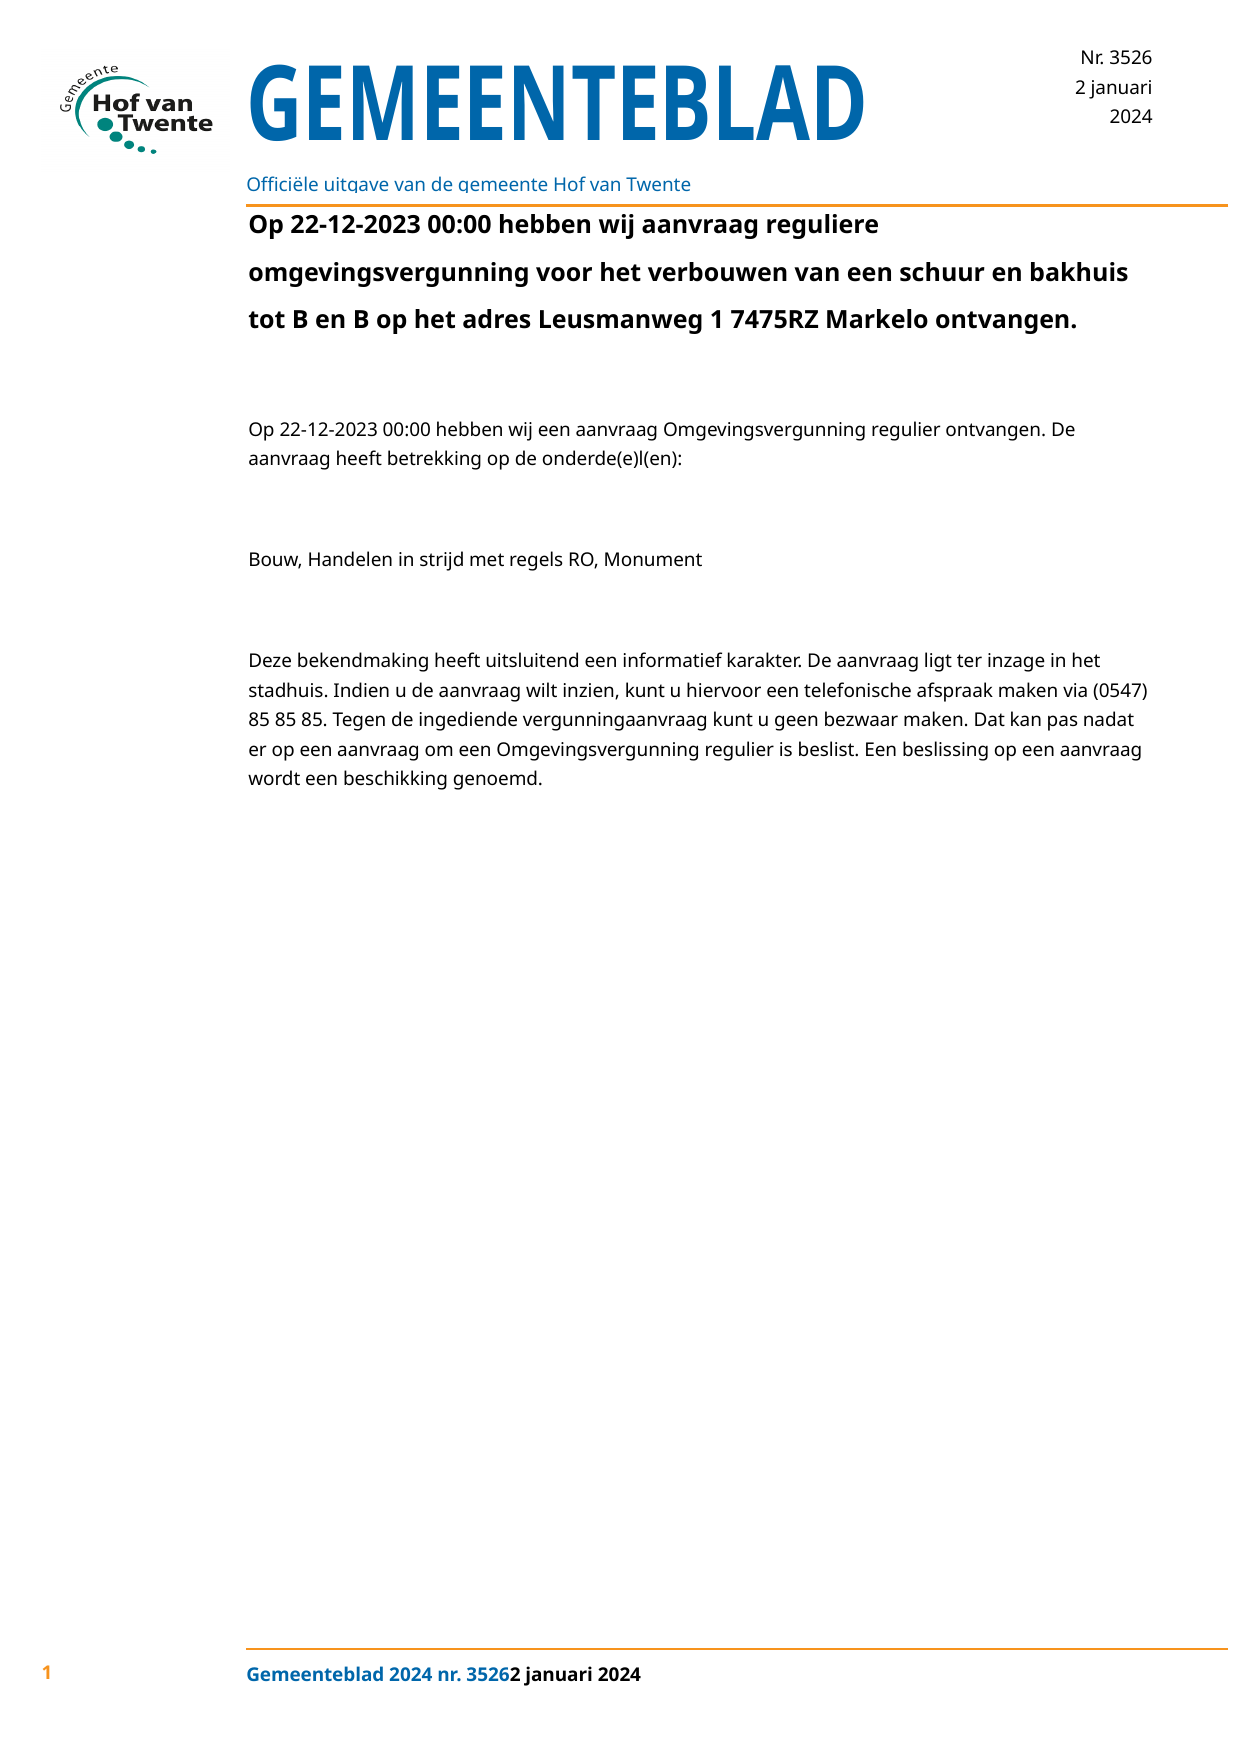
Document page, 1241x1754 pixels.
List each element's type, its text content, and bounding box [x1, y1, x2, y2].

text Deze bekendmaking heeft uitsluitend een informatief karakter. De aanvraag ligt ter inzage in het stadhuis. Indien u de aanvraag wilt inzien, kunt u hiervoor een telefonische afspraak maken via (0547) 85 85 85. Tegen de ingediende vergunningaanvraag kunt u geen bezwaar maken. Dat kan pas nadat er op een aanvraag om een Omgevingsvergunning regulier is beslist. Een beslissing op een aanvraag wordt een beschikking genoemd. [248, 647, 1152, 791]
picture [41, 47, 231, 172]
text Bouw, Handelen in strijd met regels RO, Monument [248, 546, 1152, 572]
text Op 22-12-2023 00:00 hebben wij aanvraag reguliere omgevingsvergunning voor het verbouwen van een schuur en bakhuis tot B en B op het adres Leusmanweg 1 7475RZ Markelo ontvangen. [248, 207, 1152, 336]
text Op 22-12-2023 00:00 hebben wij een aanvraag Omgevingsvergunning regulier ontvangen. De aanvraag heeft betrekking op de onderde(e)l(en): [248, 416, 1152, 471]
